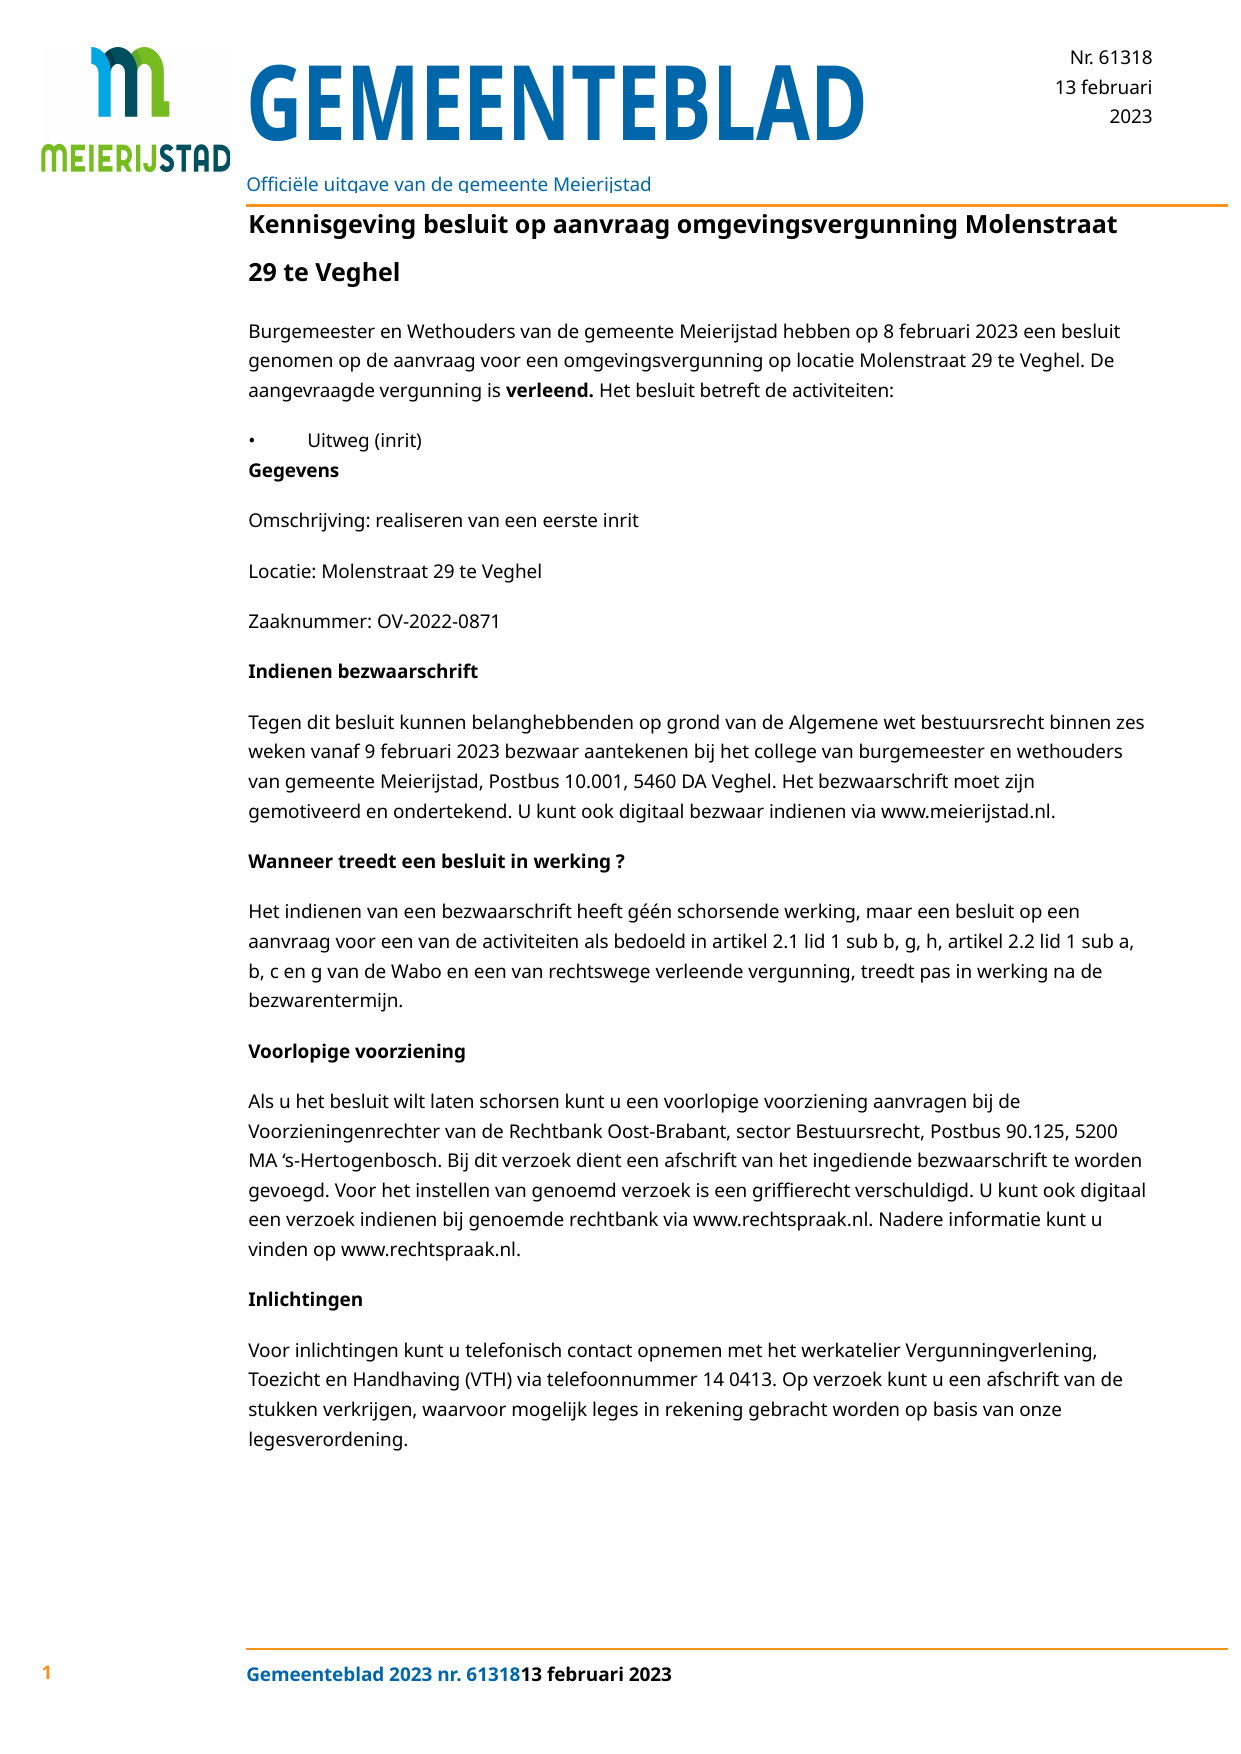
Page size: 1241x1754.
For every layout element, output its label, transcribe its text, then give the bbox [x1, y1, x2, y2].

picture [41, 47, 231, 172]
text Kennisgeving besluit op aanvraag omgevingsvergunning Molenstraat 29 te Veghel [248, 207, 1152, 288]
text Indienen bezwaarschrift [248, 659, 1152, 684]
text Voorlopige voorziening [248, 1038, 1152, 1064]
text Het indienen van een bezwaarschrift heeft géén schorsende werking, maar een besluit op een aanvraag voor een van de activiteiten als bedoeld in artikel 2.1 lid 1 sub b, g, h, artikel 2.2 lid 1 sub a, b, c en g van de Wabo en een van rechtswege verleende vergunning, treedt pas in werking na de bezwarentermijn. [248, 899, 1152, 1013]
text Inlichtingen [248, 1287, 1152, 1312]
list Uitweg (inrit) [248, 427, 1152, 453]
text Locatie: Molenstraat 29 te Veghel [248, 558, 1152, 584]
text Zaaknummer: OV-2022-0871 [248, 608, 1152, 634]
text Omschrijving: realiseren van een eerste inrit [248, 507, 1152, 533]
text Gegevens [248, 457, 1152, 483]
text Als u het besluit wilt laten schorsen kunt u een voorlopige voorziening aanvragen bij de Voorzieningenrechter van de Rechtbank Oost-Brabant, sector Bestuursrecht, Postbus 90.125, 5200 MA ‘s-Hertogenbosch. Bij dit verzoek dient een afschrift van het ingediende bezwaarschrift te worden gevoegd. Voor het instellen van genoemd verzoek is een griffierecht verschuldigd. U kunt ook digitaal een verzoek indienen bij genoemde rechtbank via www.rechtspraak.nl. Nadere informatie kunt u vinden op www.rechtspraak.nl. [248, 1088, 1152, 1262]
text Voor inlichtingen kunt u telefonisch contact opnemen met het werkatelier Vergunningverlening, Toezicht en Handhaving (VTH) via telefoonnummer 14 0413. Op verzoek kunt u een afschrift van de stukken verkrijgen, waarvoor mogelijk leges in rekening gebracht worden op basis van onze legesverordening. [248, 1337, 1152, 1452]
text Burgemeester en Wethouders van de gemeente Meierijstad hebben op 8 februari 2023 een besluit genomen op de aanvraag voor een omgevingsvergunning op locatie Molenstraat 29 te Veghel. De aangevraagde vergunning is verleend. Het besluit betreft de activiteiten: [248, 318, 1152, 403]
text Tegen dit besluit kunnen belanghebbenden op grond van de Algemene wet bestuursrecht binnen zes weken vanaf 9 februari 2023 bezwaar aantekenen bij het college van burgemeester en wethouders van gemeente Meierijstad, Postbus 10.001, 5460 DA Veghel. Het bezwaarschrift moet zijn gemotiveerd en ondertekend. U kunt ook digitaal bezwaar indienen via www.meierijstad.nl. [248, 709, 1152, 824]
text Wanneer treedt een besluit in werking ? [248, 848, 1152, 874]
